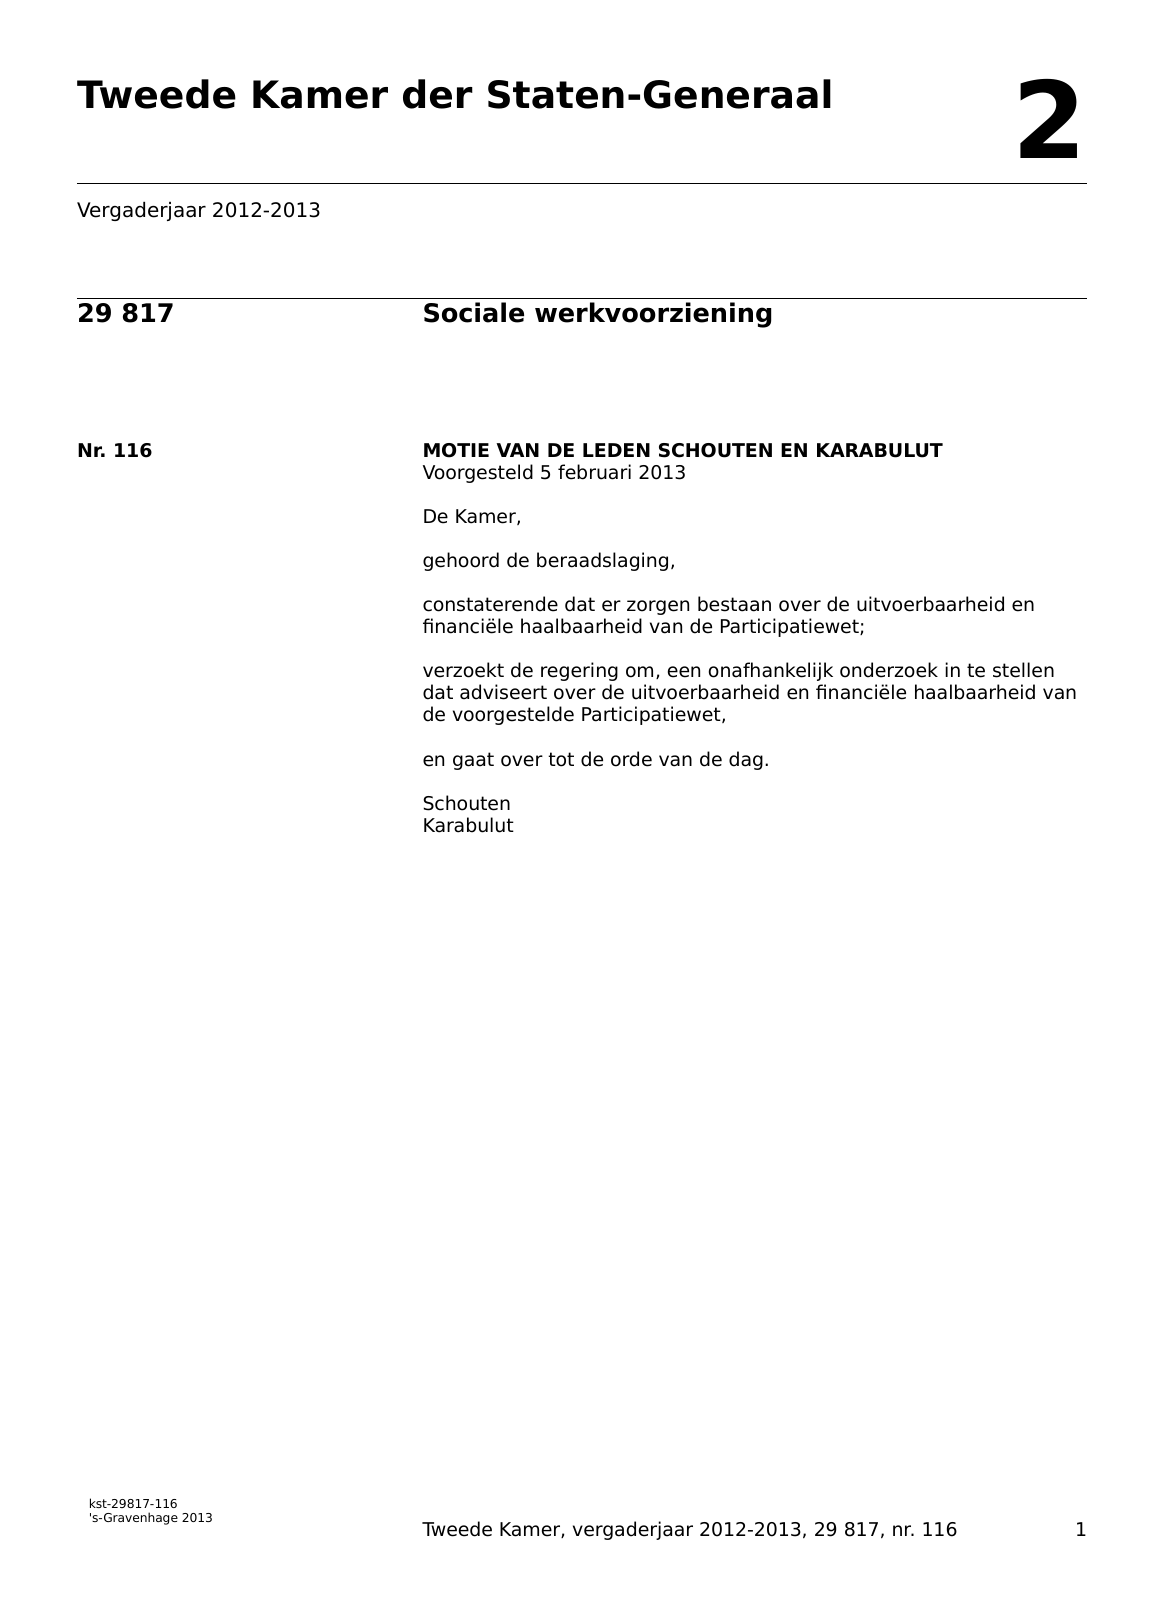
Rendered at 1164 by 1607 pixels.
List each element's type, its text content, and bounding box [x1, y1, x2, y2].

subtitle 29 817 Sociale werkvoorziening [77, 299, 1087, 329]
table_cell Vergaderjaar 2012-2013 [77, 184, 1087, 298]
text Schouten [422, 793, 1087, 814]
text Karabulut [422, 814, 1087, 837]
text constaterende dat er zorgen bestaan over de uitvoerbaarheid en financiële haalbaarheid van de Participatiewet; [422, 594, 1087, 638]
table_header 2 [886, 59, 1087, 183]
text en gaat over tot de orde van de dag. [422, 748, 1087, 770]
subtitle Nr. 116 MOTIE VAN DE LEDEN SCHOUTEN EN KARABULUT [77, 440, 1087, 462]
text Voorgesteld 5 februari 2013 [422, 462, 1087, 484]
text gehoord de beraadslaging, [422, 550, 1087, 572]
text verzoekt de regering om, een onafhankelijk onderzoek in te stellen dat adviseert over de uitvoerbaarheid en financiële haalbaarheid van de voorgestelde Participatiewet, [422, 660, 1087, 726]
text 's-Gravenhage 2013 [88, 1511, 323, 1525]
table_header Tweede Kamer der Staten-Generaal [77, 59, 886, 183]
text De Kamer, [422, 506, 1087, 528]
text kst-29817-116 [88, 1497, 323, 1511]
